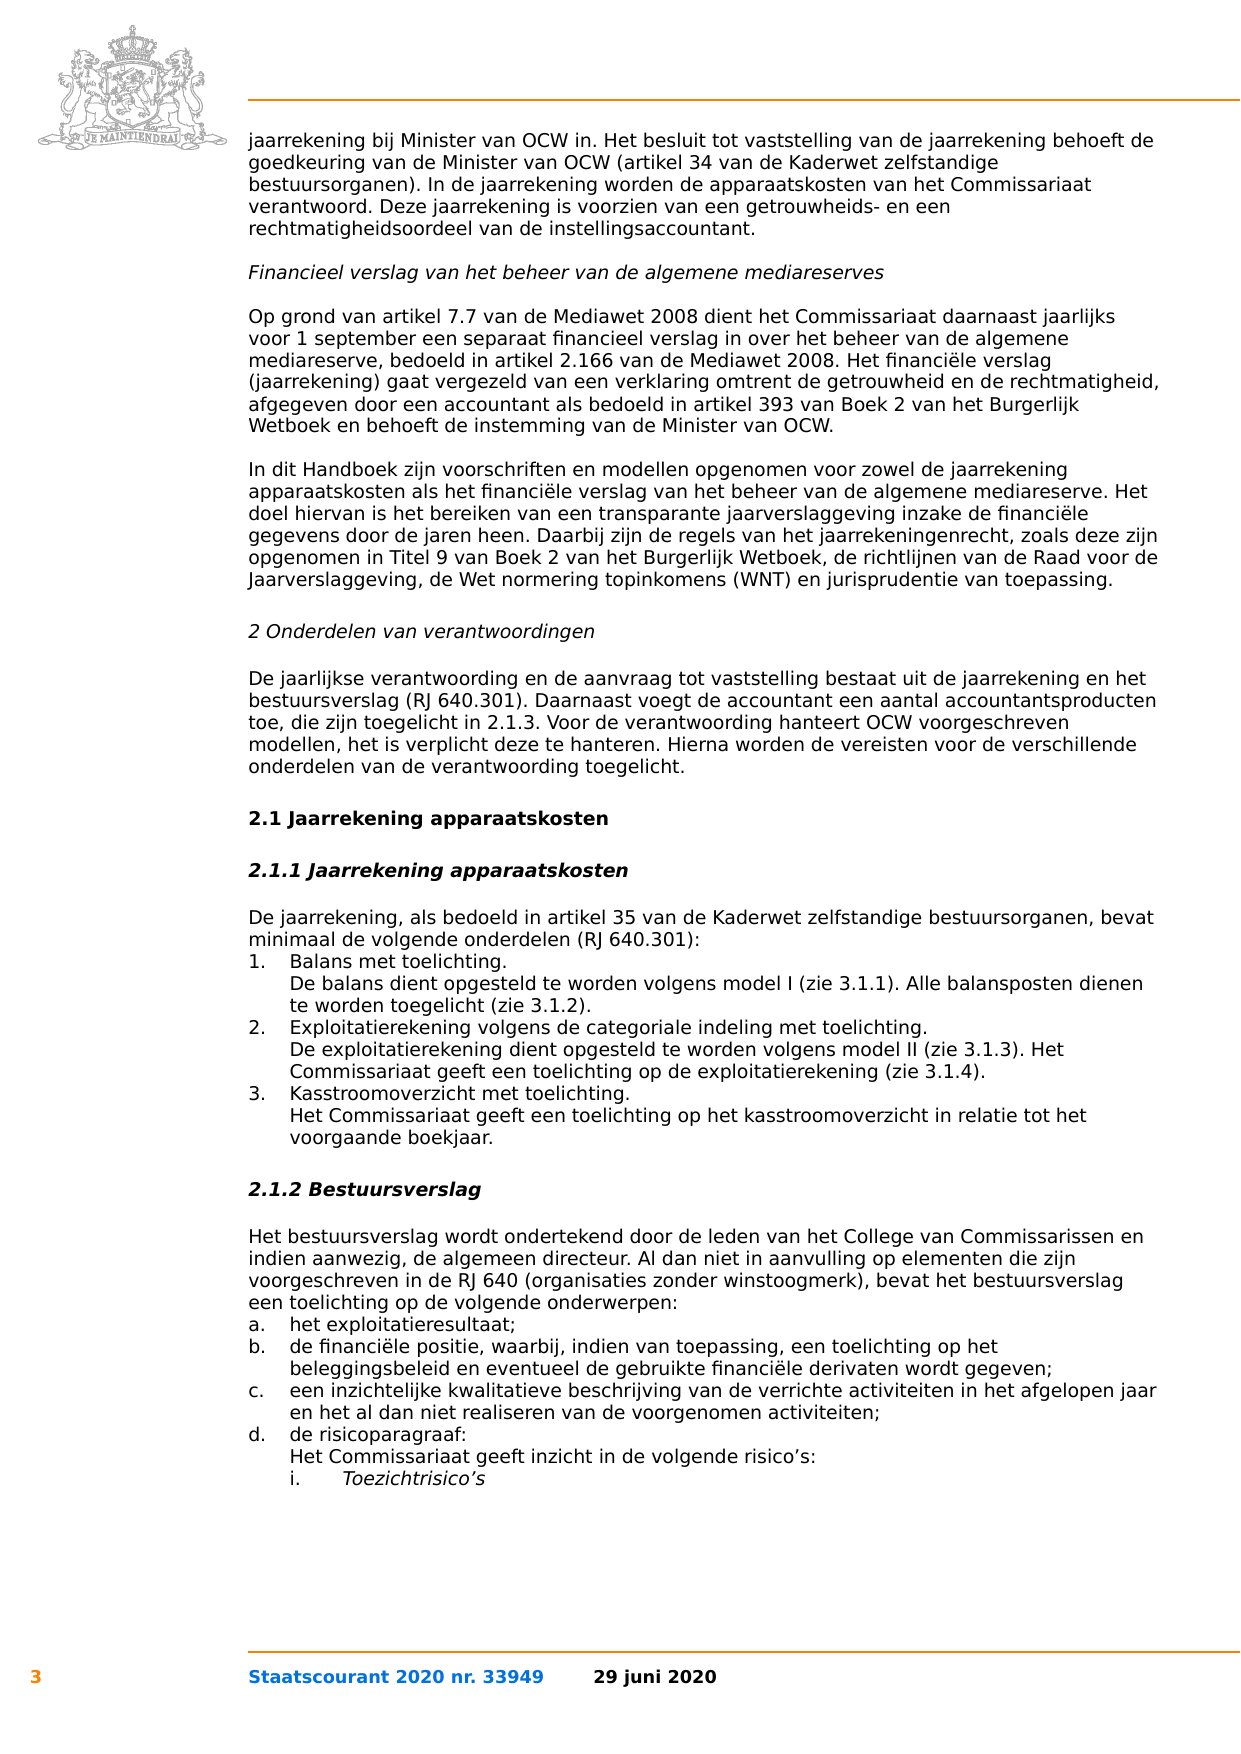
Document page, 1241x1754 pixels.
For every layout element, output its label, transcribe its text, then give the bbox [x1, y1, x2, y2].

text c. een inzichtelijke kwalitatieve beschrijving van de verrichte activiteiten in het afgelopen jaar en het al dan niet realiseren van de voorgenomen activiteiten; [248, 1379, 1163, 1423]
text jaarrekening bij Minister van OCW in. Het besluit tot vaststelling van de jaarrekening behoeft de goedkeuring van de Minister van OCW (artikel 34 van de Kaderwet zelfstandige bestuursorganen). In de jaarrekening worden de apparaatskosten van het Commissariaat verantwoord. Deze jaarrekening is voorzien van een getrouwheids- en een rechtmatigheidsoordeel van de instellingsaccountant. [248, 130, 1163, 240]
subtitle 2.1.1 Jaarrekening apparaatskosten [248, 860, 1163, 882]
text De exploitatierekening dient opgesteld te worden volgens model II (zie 3.1.3). Het Commissariaat geeft een toelichting op de exploitatierekening (zie 3.1.4). [289, 1039, 1163, 1083]
picture [38, 25, 227, 150]
text In dit Handboek zijn voorschriften en modellen opgenomen voor zowel de jaarrekening apparaatskosten als het financiële verslag van het beheer van de algemene mediareserve. Het doel hiervan is het bereiken van een transparante jaarverslaggeving inzake de financiële gegevens door de jaren heen. Daarbij zijn de regels van het jaarrekeningenrecht, zoals deze zijn opgenomen in Titel 9 van Boek 2 van het Burgerlijk Wetboek, de richtlijnen van de Raad voor de Jaarverslaggeving, de Wet normering topinkomens (WNT) en jurisprudentie van toepassing. [248, 459, 1163, 591]
text d. de risicoparagraaf: [248, 1423, 1163, 1446]
subtitle 2 Onderdelen van verantwoordingen [248, 621, 1163, 643]
text Het bestuursverslag wordt ondertekend door de leden van het College van Commissarissen en indien aanwezig, de algemeen directeur. Al dan niet in aanvulling op elementen die zijn voorgeschreven in de RJ 640 (organisaties zonder winstoogmerk), bevat het bestuursverslag een toelichting op de volgende onderwerpen: [248, 1226, 1163, 1314]
text i. Toezichtrisico’s [289, 1467, 1163, 1489]
text Het Commissariaat geeft een toelichting op het kasstroomoverzicht in relatie tot het voorgaande boekjaar. [289, 1105, 1163, 1149]
text a. het exploitatieresultaat; [248, 1314, 1163, 1336]
subtitle 2.1 Jaarrekening apparaatskosten [248, 808, 1163, 830]
subtitle Financieel verslag van het beheer van de algemene mediareserves [248, 262, 1163, 284]
text 2. Exploitatierekening volgens de categoriale indeling met toelichting. [248, 1017, 1163, 1039]
text De balans dient opgesteld te worden volgens model I (zie 3.1.1). Alle balansposten dienen te worden toegelicht (zie 3.1.2). [289, 973, 1163, 1017]
text 1. Balans met toelichting. [248, 951, 1163, 973]
text 3. Kasstroomoverzicht met toelichting. [248, 1083, 1163, 1105]
text Op grond van artikel 7.7 van de Mediawet 2008 dient het Commissariaat daarnaast jaarlijks voor 1 september een separaat financieel verslag in over het beheer van de algemene mediareserve, bedoeld in artikel 2.166 van de Mediawet 2008. Het financiële verslag (jaarrekening) gaat vergezeld van een verklaring omtrent de getrouwheid en de rechtmatigheid, afgegeven door een accountant als bedoeld in artikel 393 van Boek 2 van het Burgerlijk Wetboek en behoeft de instemming van de Minister van OCW. [248, 306, 1163, 437]
text b. de financiële positie, waarbij, indien van toepassing, een toelichting op het beleggingsbeleid en eventueel de gebruikte financiële derivaten wordt gegeven; [248, 1336, 1163, 1379]
text De jaarrekening, als bedoeld in artikel 35 van de Kaderwet zelfstandige bestuursorganen, bevat minimaal de volgende onderdelen (RJ 640.301): [248, 907, 1163, 951]
text Het Commissariaat geeft inzicht in de volgende risico’s: [289, 1446, 1163, 1467]
subtitle 2.1.2 Bestuursverslag [248, 1179, 1163, 1201]
text De jaarlijkse verantwoording en de aanvraag tot vaststelling bestaat uit de jaarrekening en het bestuursverslag (RJ 640.301). Daarnaast voegt de accountant een aantal accountantsproducten toe, die zijn toegelicht in 2.1.3. Voor de verantwoording hanteert OCW voorgeschreven modellen, het is verplicht deze te hanteren. Hierna worden de vereisten voor de verschillende onderdelen van de verantwoording toegelicht. [248, 668, 1163, 778]
